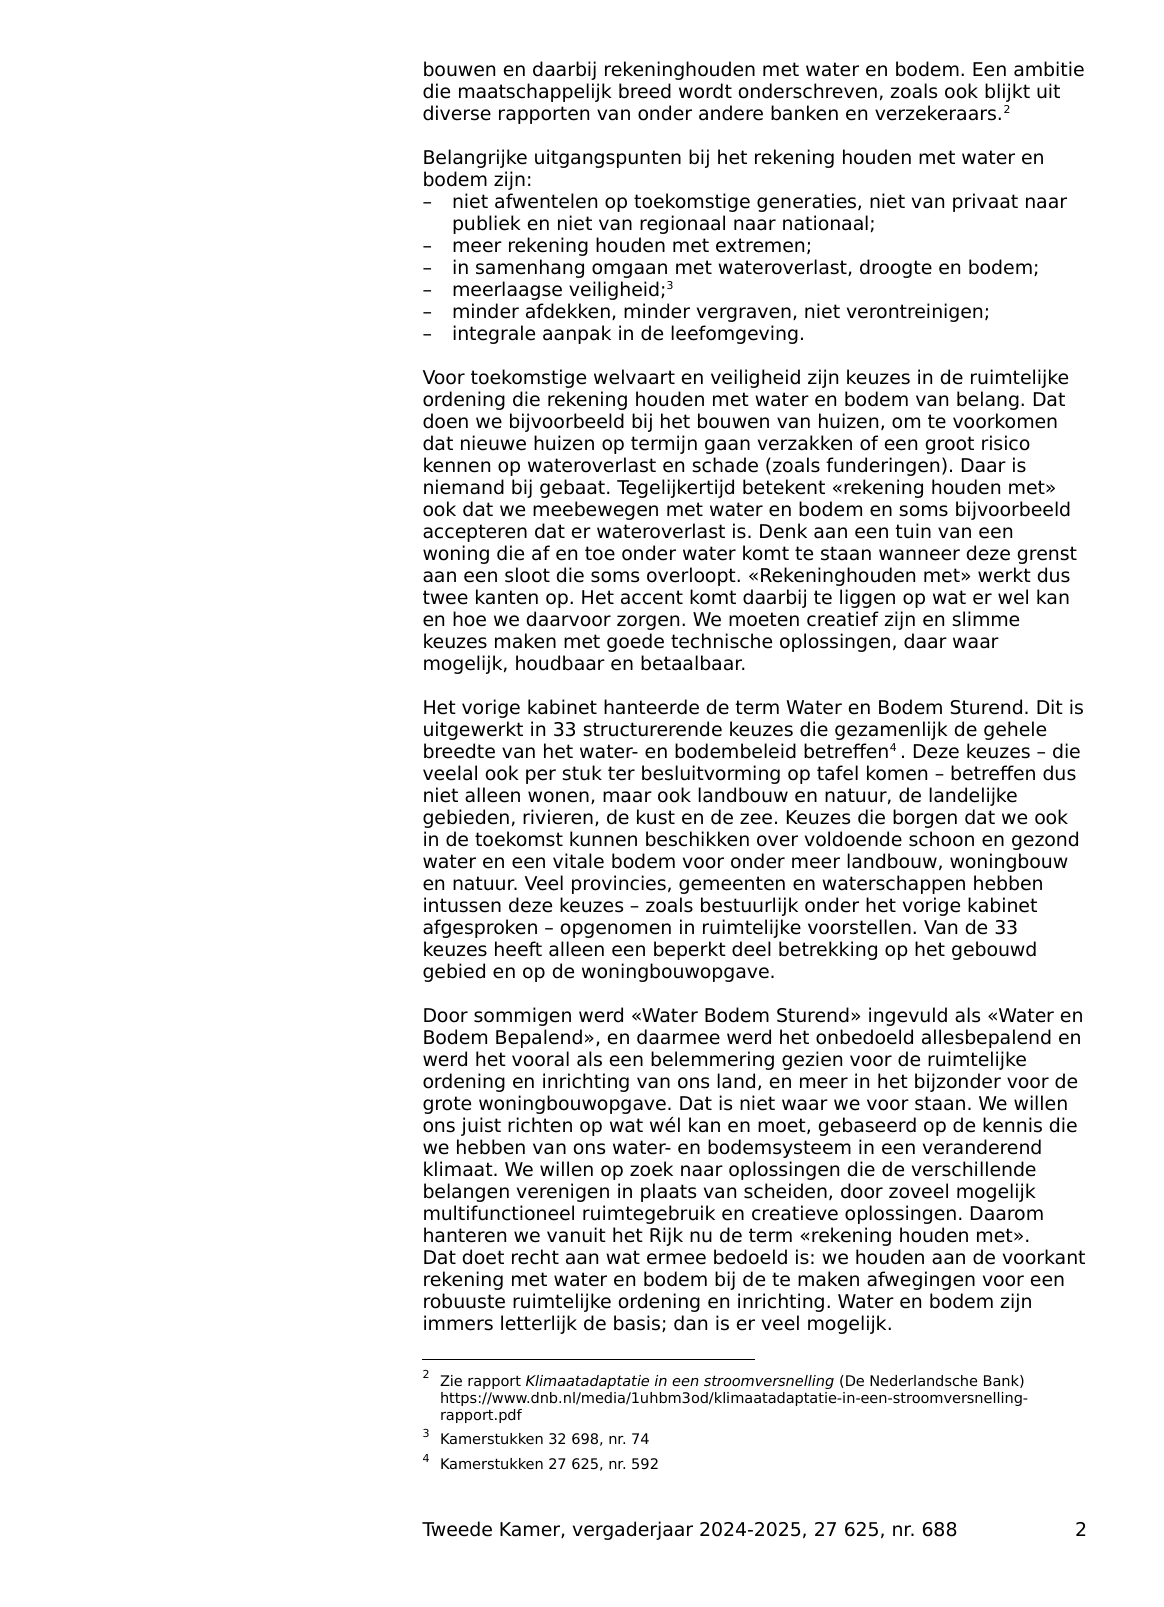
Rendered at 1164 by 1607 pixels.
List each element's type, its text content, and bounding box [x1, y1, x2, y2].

text Het vorige kabinet hanteerde de term Water en Bodem Sturend. Dit is uitgewerkt in 33 structurerende keuzes die gezamenlijk de gehele breedte van het water- en bodembeleid betreffen. Deze keuzes – die veelal ook per stuk ter besluitvorming op tafel komen – betreffen dus niet alleen wonen, maar ook landbouw en natuur, de landelijke gebieden, rivieren, de kust en de zee. Keuzes die borgen dat we ook in de toekomst kunnen beschikken over voldoende schoon en gezond water en een vitale bodem voor onder meer landbouw, woningbouw en natuur. Veel provincies, gemeenten en waterschappen hebben intussen deze keuzes – zoals bestuurlijk onder het vorige kabinet afgesproken – opgenomen in ruimtelijke voorstellen. Van de 33 keuzes heeft alleen een beperkt deel betrekking op het gebouwd gebied en op de woningbouwopgave. [422, 697, 1087, 983]
text – in samenhang omgaan met wateroverlast, droogte en bodem; [422, 257, 1087, 279]
text – meerlaagse veiligheid; [422, 279, 1087, 301]
text bouwen en daarbij rekeninghouden met water en bodem. Een ambitie die maatschappelijk breed wordt onderschreven, zoals ook blijkt uit diverse rapporten van onder andere banken en verzekeraars. [422, 59, 1087, 125]
text Zie rapport Klimaatadaptatie in een stroomversnelling (De Nederlandsche Bank) https://www.dnb.nl/media/1uhbm3od/klimaatadaptatie-in-een-stroomversnelling-rapport.pdf [422, 1368, 1087, 1424]
text – meer rekening houden met extremen; [422, 235, 1087, 257]
text Belangrijke uitgangspunten bij het rekening houden met water en bodem zijn: [422, 147, 1087, 191]
text – integrale aanpak in de leefomgeving. [422, 323, 1087, 345]
text Kamerstukken 27 625, nr. 592 [422, 1452, 1087, 1474]
text Voor toekomstige welvaart en veiligheid zijn keuzes in de ruimtelijke ordening die rekening houden met water en bodem van belang. Dat doen we bijvoorbeeld bij het bouwen van huizen, om te voorkomen dat nieuwe huizen op termijn gaan verzakken of een groot risico kennen op wateroverlast en schade (zoals funderingen). Daar is niemand bij gebaat. Tegelijkertijd betekent «rekening houden met» ook dat we meebewegen met water en bodem en soms bijvoorbeeld accepteren dat er wateroverlast is. Denk aan een tuin van een woning die af en toe onder water komt te staan wanneer deze grenst aan een sloot die soms overloopt. «Rekeninghouden met» werkt dus twee kanten op. Het accent komt daarbij te liggen op wat er wel kan en hoe we daarvoor zorgen. We moeten creatief zijn en slimme keuzes maken met goede technische oplossingen, daar waar mogelijk, houdbaar en betaalbaar. [422, 367, 1087, 675]
text – niet afwentelen op toekomstige generaties, niet van privaat naar publiek en niet van regionaal naar nationaal; [422, 191, 1087, 235]
text – minder afdekken, minder vergraven, niet verontreinigen; [422, 301, 1087, 323]
text Kamerstukken 32 698, nr. 74 [422, 1427, 1087, 1449]
text Dat doet recht aan wat ermee bedoeld is: we houden aan de voorkant rekening met water en bodem bij de te maken afwegingen voor een robuuste ruimtelijke ordening en inrichting. Water en bodem zijn immers letterlijk de basis; dan is er veel mogelijk. [422, 1247, 1087, 1335]
text Door sommigen werd «Water Bodem Sturend» ingevuld als «Water en Bodem Bepalend», en daarmee werd het onbedoeld allesbepalend en werd het vooral als een belemmering gezien voor de ruimtelijke ordening en inrichting van ons land, en meer in het bijzonder voor de grote woningbouwopgave. Dat is niet waar we voor staan. We willen ons juist richten op wat wél kan en moet, gebaseerd op de kennis die we hebben van ons water- en bodemsysteem in een veranderend klimaat. We willen op zoek naar oplossingen die de verschillende belangen verenigen in plaats van scheiden, door zoveel mogelijk multifunctioneel ruimtegebruik en creatieve oplossingen. Daarom hanteren we vanuit het Rijk nu de term «rekening houden met». [422, 1005, 1087, 1247]
